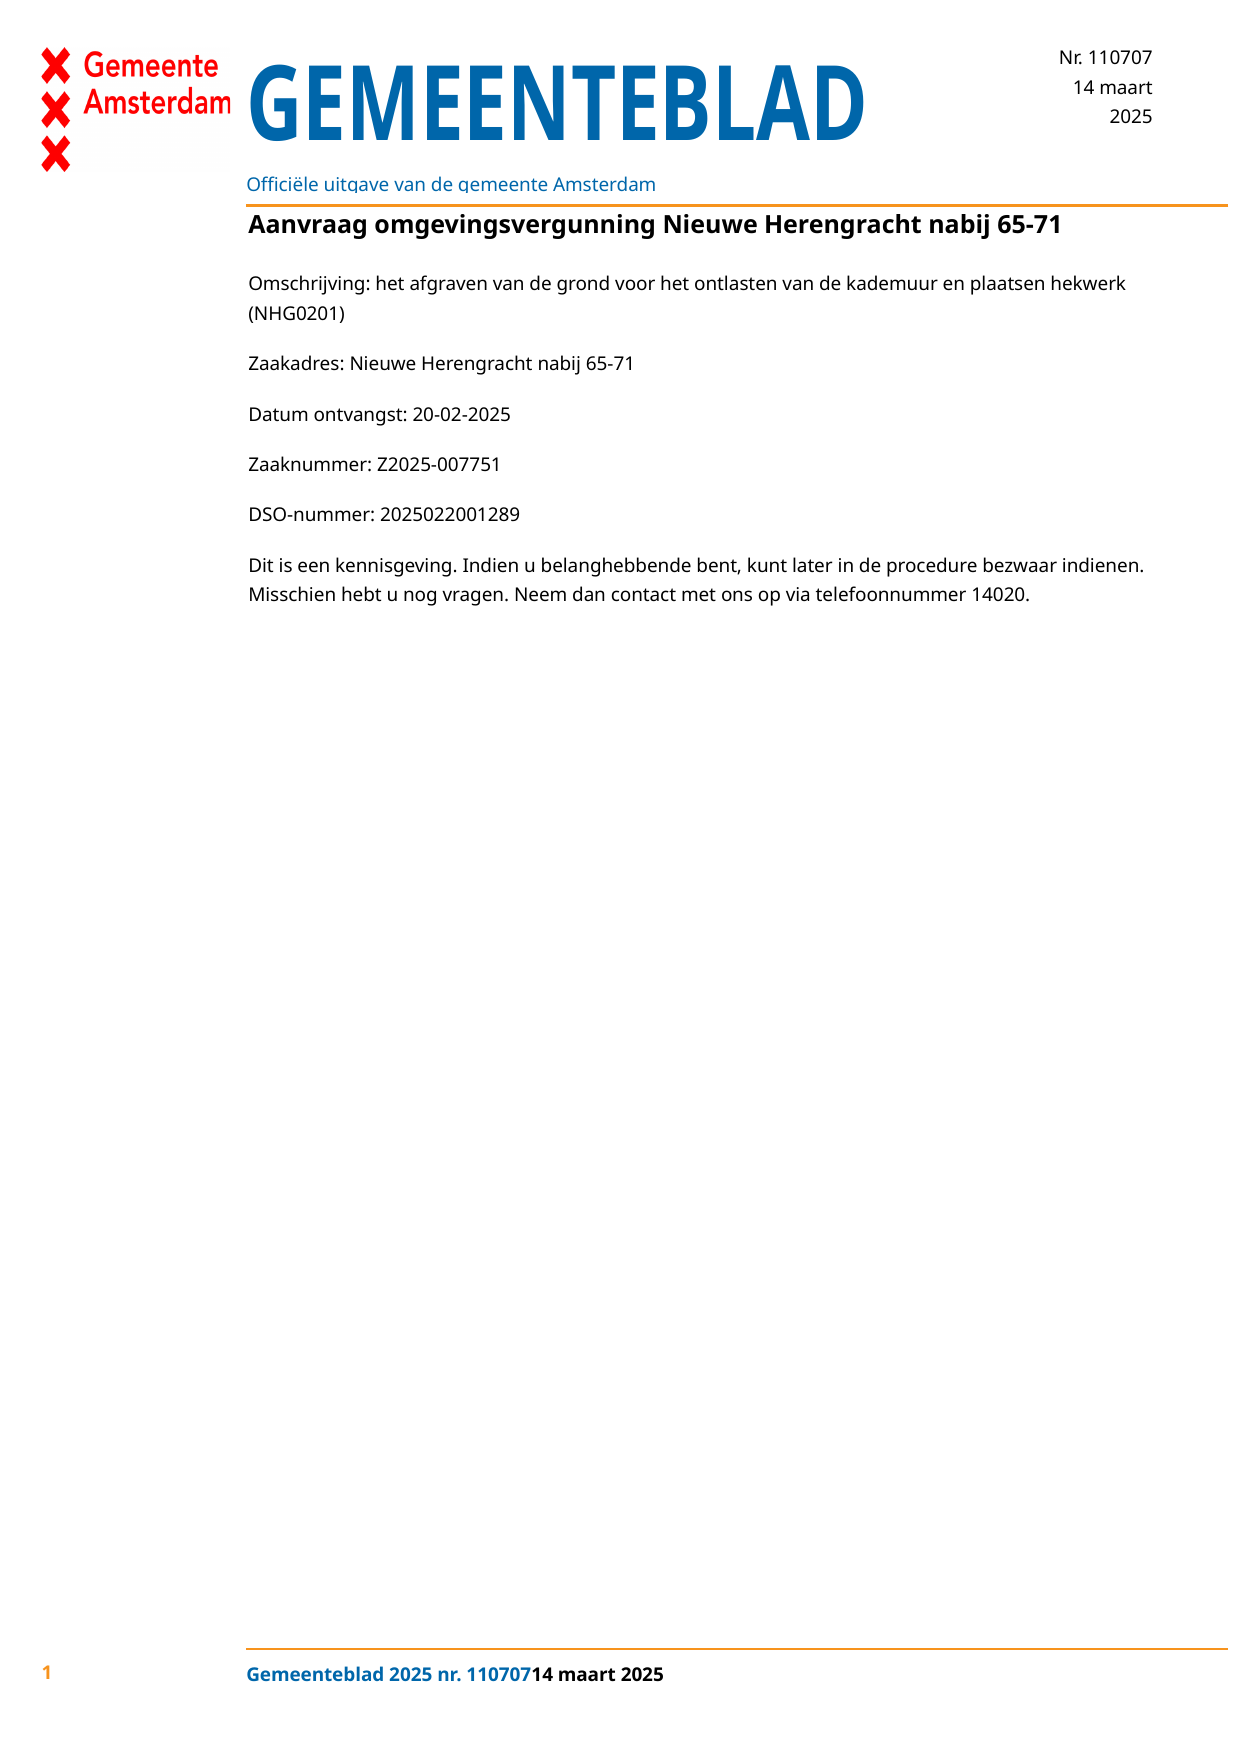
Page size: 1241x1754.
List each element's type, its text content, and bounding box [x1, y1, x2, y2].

text Zaaknummer: Z2025-007751 [248, 451, 1152, 477]
text Datum ontvangst: 20-02-2025 [248, 401, 1152, 426]
text Zaakadres: Nieuwe Herengracht nabij 65-71 [248, 350, 1152, 376]
text Dit is een kennisgeving. Indien u belanghebbende bent, kunt later in de procedure bezwaar indienen. Misschien hebt u nog vragen. Neem dan contact met ons op via telefoonnummer 14020. [248, 552, 1152, 607]
text DSO-nummer: 2025022001289 [248, 502, 1152, 527]
text Omschrijving: het afgraven van de grond voor het ontlasten van de kademuur en plaatsen hekwerk (NHG0201) [248, 270, 1152, 326]
text Aanvraag omgevingsvergunning Nieuwe Herengracht nabij 65-71 [248, 207, 1152, 241]
picture [41, 47, 231, 172]
